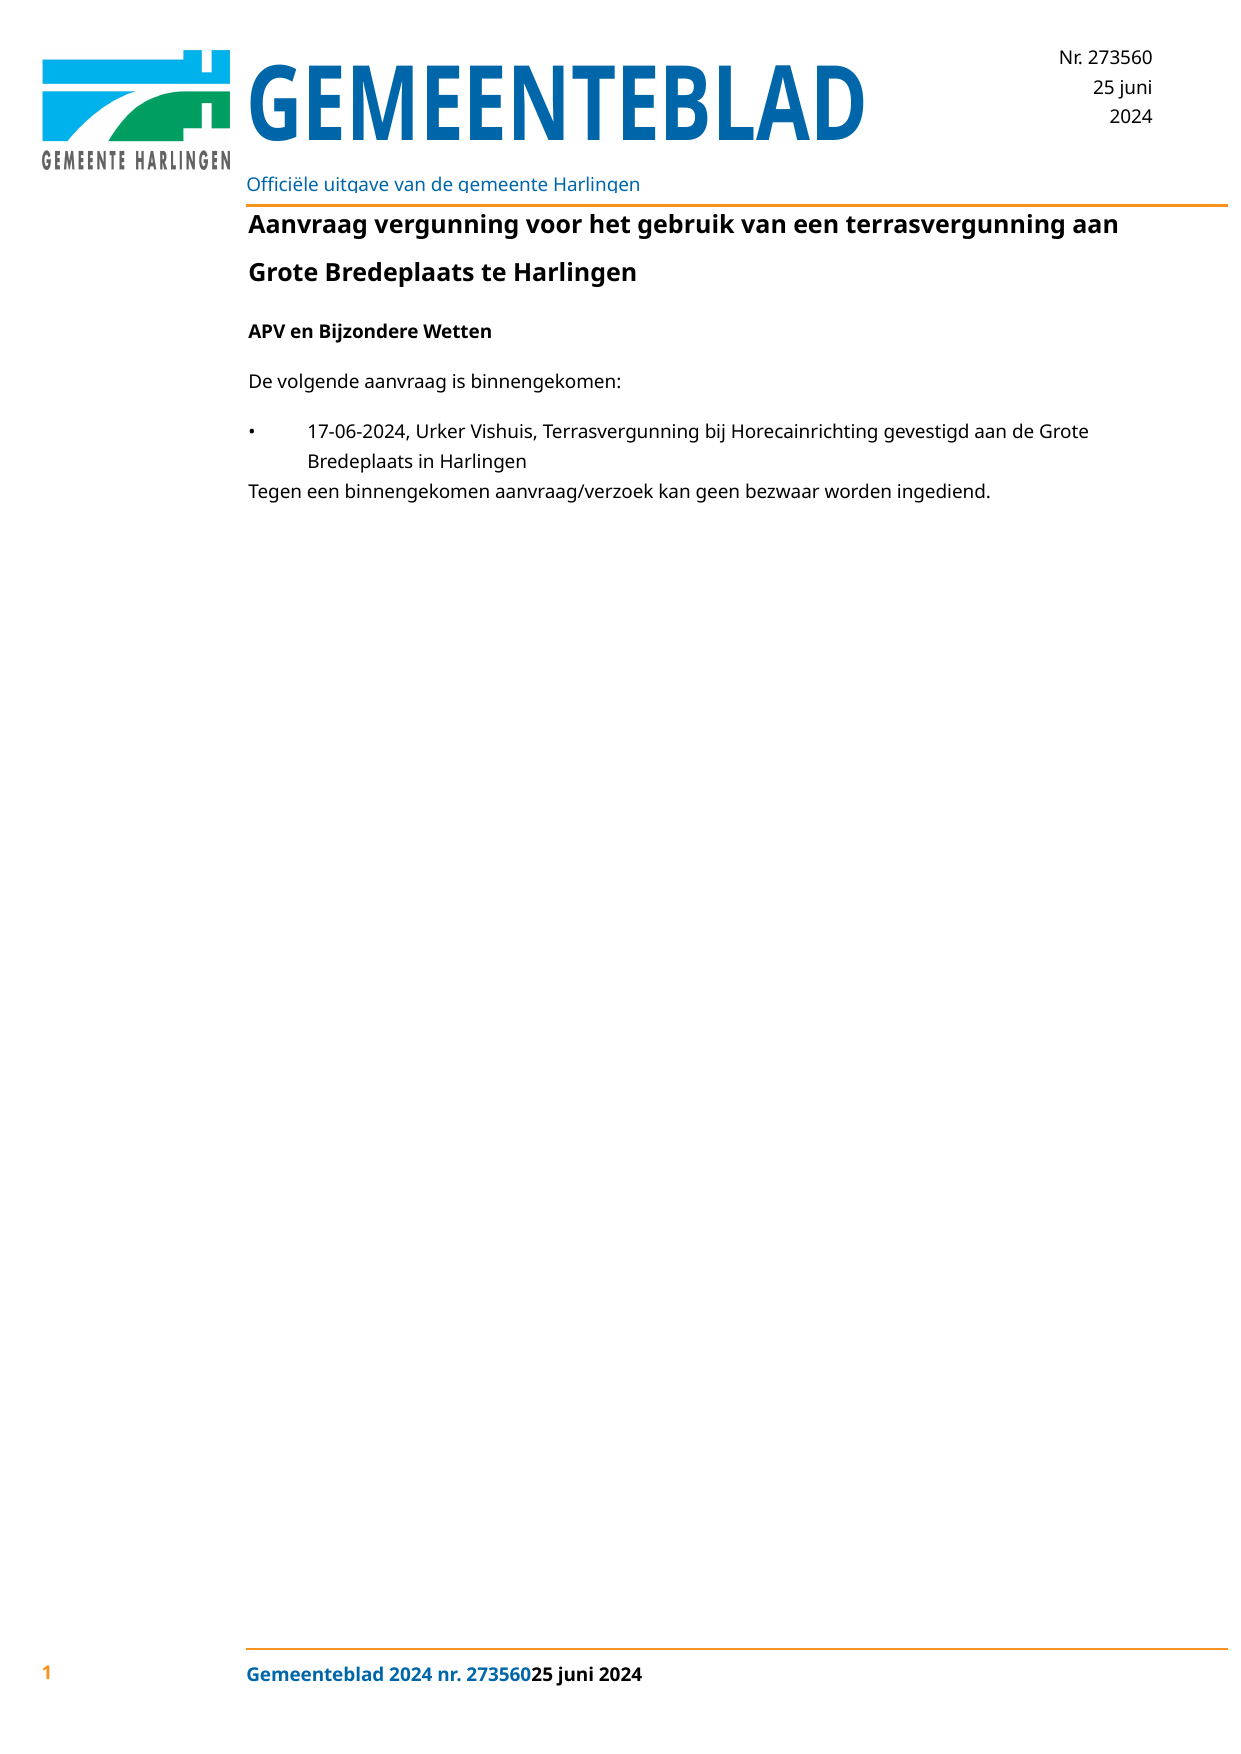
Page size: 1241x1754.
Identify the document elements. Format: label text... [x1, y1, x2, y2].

text Tegen een binnengekomen aanvraag/verzoek kan geen bezwaar worden ingediend. [248, 478, 1152, 504]
text APV en Bijzondere Wetten [248, 318, 1152, 344]
list 17-06-2024, Urker Vishuis, Terrasvergunning bij Horecainrichting gevestigd aan de Grote Bredeplaats in Harlingen [248, 419, 1152, 474]
picture [41, 47, 231, 172]
text Aanvraag vergunning voor het gebruik van een terrasvergunning aan Grote Bredeplaats te Harlingen [248, 207, 1152, 288]
text De volgende aanvraag is binnengekomen: [248, 368, 1152, 394]
